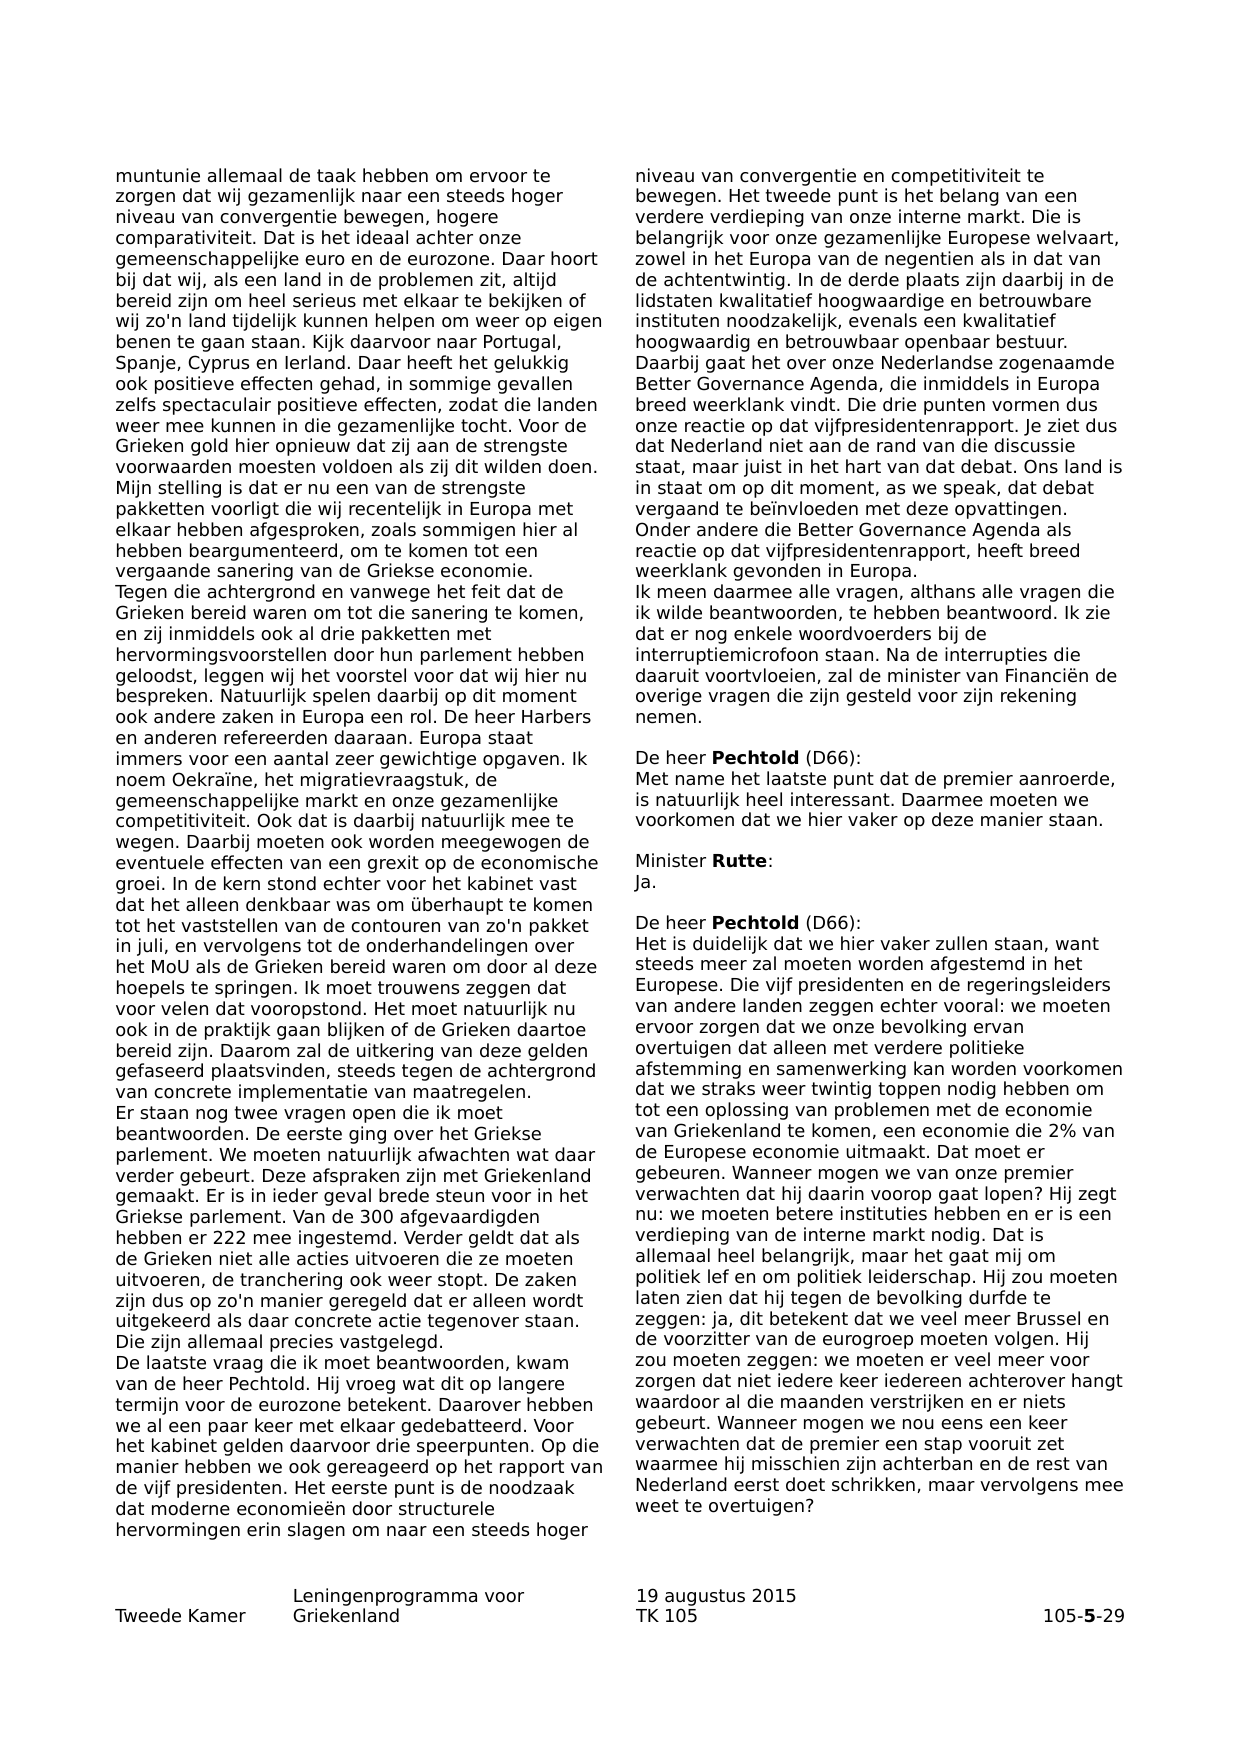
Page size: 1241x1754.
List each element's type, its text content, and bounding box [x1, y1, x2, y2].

text De heer Pechtold (D66): [635, 913, 1125, 933]
text Het is duidelijk dat we hier vaker zullen staan, want steeds meer zal moeten worden afgestemd in het Europese. Die vijf presidenten en de regeringsleiders van andere landen zeggen echter vooral: we moeten ervoor zorgen dat we onze bevolking ervan overtuigen dat alleen met verdere politieke afstemming en samenwerking kan worden voorkomen dat we straks weer twintig toppen nodig hebben om tot een oplossing van problemen met de economie van Griekenland te komen, een economie die 2% van de Europese economie uitmaakt. Dat moet er gebeuren. Wanneer mogen we van onze premier verwachten dat hij daarin voorop gaat lopen? Hij zegt nu: we moeten betere instituties hebben en er is een verdieping van de interne markt nodig. Dat is allemaal heel belangrijk, maar het gaat mij om politiek lef en om politiek leiderschap. Hij zou moeten laten zien dat hij tegen de bevolking durfde te zeggen: ja, dit betekent dat we veel meer Brussel en de voorzitter van de eurogroep moeten volgen. Hij zou moeten zeggen: we moeten er veel meer voor zorgen dat niet iedere keer iedereen achterover hangt waardoor al die maanden verstrijken en er niets gebeurt. Wanneer mogen we nou eens een keer verwachten dat de premier een stap vooruit zet waarmee hij misschien zijn achterban en de rest van Nederland eerst doet schrikken, maar vervolgens mee weet te overtuigen? [635, 933, 1125, 1517]
text Tegen die achtergrond en vanwege het feit dat de Grieken bereid waren om tot die sanering te komen, en zij inmiddels ook al drie pakketten met hervormingsvoorstellen door hun parlement hebben geloodst, leggen wij het voorstel voor dat wij hier nu bespreken. Natuurlijk spelen daarbij op dit moment ook andere zaken in Europa een rol. De heer Harbers en anderen refereerden daaraan. Europa staat immers voor een aantal zeer gewichtige opgaven. Ik noem Oekraïne, het migratievraagstuk, de gemeenschappelijke markt en onze gezamenlijke competitiviteit. Ook dat is daarbij natuurlijk mee te wegen. Daarbij moeten ook worden meegewogen de eventuele effecten van een grexit op de economische groei. In de kern stond echter voor het kabinet vast dat het alleen denkbaar was om überhaupt te komen tot het vaststellen van de contouren van zo'n pakket in juli, en vervolgens tot de onderhandelingen over het MoU als de Grieken bereid waren om door al deze hoepels te springen. Ik moet trouwens zeggen dat voor velen dat vooropstond. Het moet natuurlijk nu ook in de praktijk gaan blijken of de Grieken daartoe bereid zijn. Daarom zal de uitkering van deze gelden gefaseerd plaatsvinden, steeds tegen de achtergrond van concrete implementatie van maatregelen. [115, 582, 605, 1103]
text De laatste vraag die ik moet beantwoorden, kwam van de heer Pechtold. Hij vroeg wat dit op langere termijn voor de eurozone betekent. Daarover hebben we al een paar keer met elkaar gedebatteerd. Voor het kabinet gelden daarvoor drie speerpunten. Op die manier hebben we ook gereageerd op het rapport van de vijf presidenten. Het eerste punt is de noodzaak dat moderne economieën door structurele hervormingen erin slagen om naar een steeds hoger [115, 1353, 605, 1540]
text Er staan nog twee vragen open die ik moet beantwoorden. De eerste ging over het Griekse parlement. We moeten natuurlijk afwachten wat daar verder gebeurt. Deze afspraken zijn met Griekenland gemaakt. Er is in ieder geval brede steun voor in het Griekse parlement. Van de 300 afgevaardigden hebben er 222 mee ingestemd. Verder geldt dat als de Grieken niet alle acties uitvoeren die ze moeten uitvoeren, de tranchering ook weer stopt. De zaken zijn dus op zo'n manier geregeld dat er alleen wordt uitgekeerd als daar concrete actie tegenover staan. Die zijn allemaal precies vastgelegd. [115, 1103, 605, 1353]
text Ja. [635, 872, 1125, 893]
text muntunie allemaal de taak hebben om ervoor te zorgen dat wij gezamenlijk naar een steeds hoger niveau van convergentie bewegen, hogere comparativiteit. Dat is het ideaal achter onze gemeenschappelijke euro en de eurozone. Daar hoort bij dat wij, als een land in de problemen zit, altijd bereid zijn om heel serieus met elkaar te bekijken of wij zo'n land tijdelijk kunnen helpen om weer op eigen benen te gaan staan. Kijk daarvoor naar Portugal, Spanje, Cyprus en Ierland. Daar heeft het gelukkig ook positieve effecten gehad, in sommige gevallen zelfs spectaculair positieve effecten, zodat die landen weer mee kunnen in die gezamenlijke tocht. Voor de Grieken gold hier opnieuw dat zij aan de strengste voorwaarden moesten voldoen als zij dit wilden doen. Mijn stelling is dat er nu een van de strengste pakketten voorligt die wij recentelijk in Europa met elkaar hebben afgesproken, zoals sommigen hier al hebben beargumenteerd, om te komen tot een vergaande sanering van de Griekse economie. [115, 165, 605, 582]
text Ik meen daarmee alle vragen, althans alle vragen die ik wilde beantwoorden, te hebben beantwoord. Ik zie dat er nog enkele woordvoerders bij de interruptiemicrofoon staan. Na de interrupties die daaruit voortvloeien, zal de minister van Financiën de overige vragen die zijn gesteld voor zijn rekening nemen. [635, 582, 1125, 728]
text Minister Rutte: [635, 851, 1125, 872]
text niveau van convergentie en competitiviteit te bewegen. Het tweede punt is het belang van een verdere verdieping van onze interne markt. Die is belangrijk voor onze gezamenlijke Europese welvaart, zowel in het Europa van de negentien als in dat van de achtentwintig. In de derde plaats zijn daarbij in de lidstaten kwalitatief hoogwaardige en betrouwbare instituten noodzakelijk, evenals een kwalitatief hoogwaardig en betrouwbaar openbaar bestuur. Daarbij gaat het over onze Nederlandse zogenaamde Better Governance Agenda, die inmiddels in Europa breed weerklank vindt. Die drie punten vormen dus onze reactie op dat vijfpresidentenrapport. Je ziet dus dat Nederland niet aan de rand van die discussie staat, maar juist in het hart van dat debat. Ons land is in staat om op dit moment, as we speak, dat debat vergaand te beïnvloeden met deze opvattingen. Onder andere die Better Governance Agenda als reactie op dat vijfpresidentenrapport, heeft breed weerklank gevonden in Europa. [635, 165, 1125, 582]
text De heer Pechtold (D66): [635, 748, 1125, 768]
text Met name het laatste punt dat de premier aanroerde, is natuurlijk heel interessant. Daarmee moeten we voorkomen dat we hier vaker op deze manier staan. [635, 768, 1125, 831]
